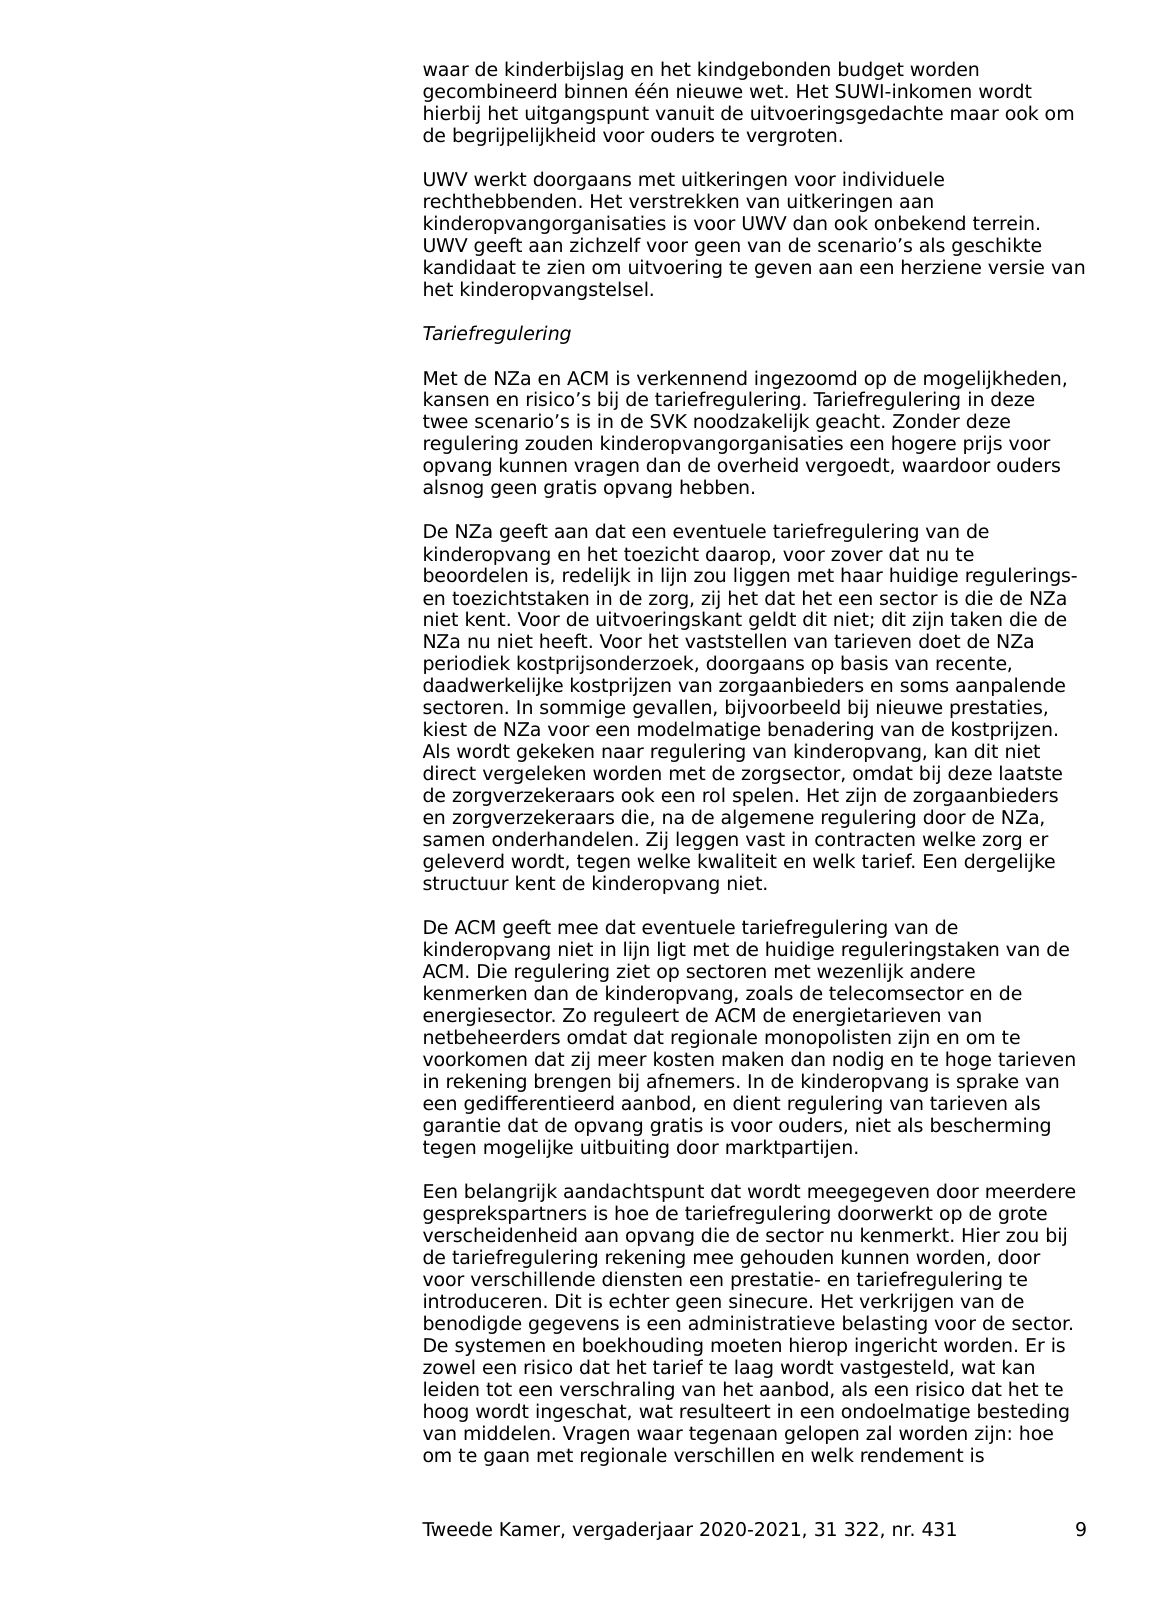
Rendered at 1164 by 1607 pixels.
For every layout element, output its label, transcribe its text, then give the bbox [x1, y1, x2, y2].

text De ACM geeft mee dat eventuele tariefregulering van de kinderopvang niet in lijn ligt met de huidige reguleringstaken van de ACM. Die regulering ziet op sectoren met wezenlijk andere kenmerken dan de kinderopvang, zoals de telecomsector en de energiesector. Zo reguleert de ACM de energietarieven van netbeheerders omdat dat regionale monopolisten zijn en om te voorkomen dat zij meer kosten maken dan nodig en te hoge tarieven in rekening brengen bij afnemers. In de kinderopvang is sprake van een gedifferentieerd aanbod, en dient regulering van tarieven als garantie dat de opvang gratis is voor ouders, niet als bescherming tegen mogelijke uitbuiting door marktpartijen. [422, 917, 1087, 1159]
text Met de NZa en ACM is verkennend ingezoomd op de mogelijkheden, kansen en risico’s bij de tariefregulering. Tariefregulering in deze twee scenario’s is in de SVK noodzakelijk geacht. Zonder deze regulering zouden kinderopvangorganisaties een hogere prijs voor opvang kunnen vragen dan de overheid vergoedt, waardoor ouders alsnog geen gratis opvang hebben. [422, 367, 1087, 499]
text Een belangrijk aandachtspunt dat wordt meegegeven door meerdere gesprekspartners is hoe de tariefregulering doorwerkt op de grote verscheidenheid aan opvang die de sector nu kenmerkt. Hier zou bij de tariefregulering rekening mee gehouden kunnen worden, door voor verschillende diensten een prestatie- en tariefregulering te introduceren. Dit is echter geen sinecure. Het verkrijgen van de benodigde gegevens is een administratieve belasting voor de sector. De systemen en boekhouding moeten hierop ingericht worden. Er is zowel een risico dat het tarief te laag wordt vastgesteld, wat kan leiden tot een verschraling van het aanbod, als een risico dat het te hoog wordt ingeschat, wat resulteert in een ondoelmatige besteding van middelen. Vragen waar tegenaan gelopen zal worden zijn: hoe om te gaan met regionale verschillen en welk rendement is [422, 1181, 1087, 1467]
subtitle Tariefregulering [422, 323, 1087, 345]
text UWV werkt doorgaans met uitkeringen voor individuele rechthebbenden. Het verstrekken van uitkeringen aan kinderopvangorganisaties is voor UWV dan ook onbekend terrein. UWV geeft aan zichzelf voor geen van de scenario’s als geschikte kandidaat te zien om uitvoering te geven aan een herziene versie van het kinderopvangstelsel. [422, 169, 1087, 301]
text De NZa geeft aan dat een eventuele tariefregulering van de kinderopvang en het toezicht daarop, voor zover dat nu te beoordelen is, redelijk in lijn zou liggen met haar huidige regulerings- en toezichtstaken in de zorg, zij het dat het een sector is die de NZa niet kent. Voor de uitvoeringskant geldt dit niet; dit zijn taken die de NZa nu niet heeft. Voor het vaststellen van tarieven doet de NZa periodiek kostprijsonderzoek, doorgaans op basis van recente, daadwerkelijke kostprijzen van zorgaanbieders en soms aanpalende sectoren. In sommige gevallen, bijvoorbeeld bij nieuwe prestaties, kiest de NZa voor een modelmatige benadering van de kostprijzen. Als wordt gekeken naar regulering van kinderopvang, kan dit niet direct vergeleken worden met de zorgsector, omdat bij deze laatste de zorgverzekeraars ook een rol spelen. Het zijn de zorgaanbieders en zorgverzekeraars die, na de algemene regulering door de NZa, samen onderhandelen. Zij leggen vast in contracten welke zorg er geleverd wordt, tegen welke kwaliteit en welk tarief. Een dergelijke structuur kent de kinderopvang niet. [422, 521, 1087, 895]
text waar de kinderbijslag en het kindgebonden budget worden gecombineerd binnen één nieuwe wet. Het SUWI-inkomen wordt hierbij het uitgangspunt vanuit de uitvoeringsgedachte maar ook om de begrijpelijkheid voor ouders te vergroten. [422, 59, 1087, 147]
